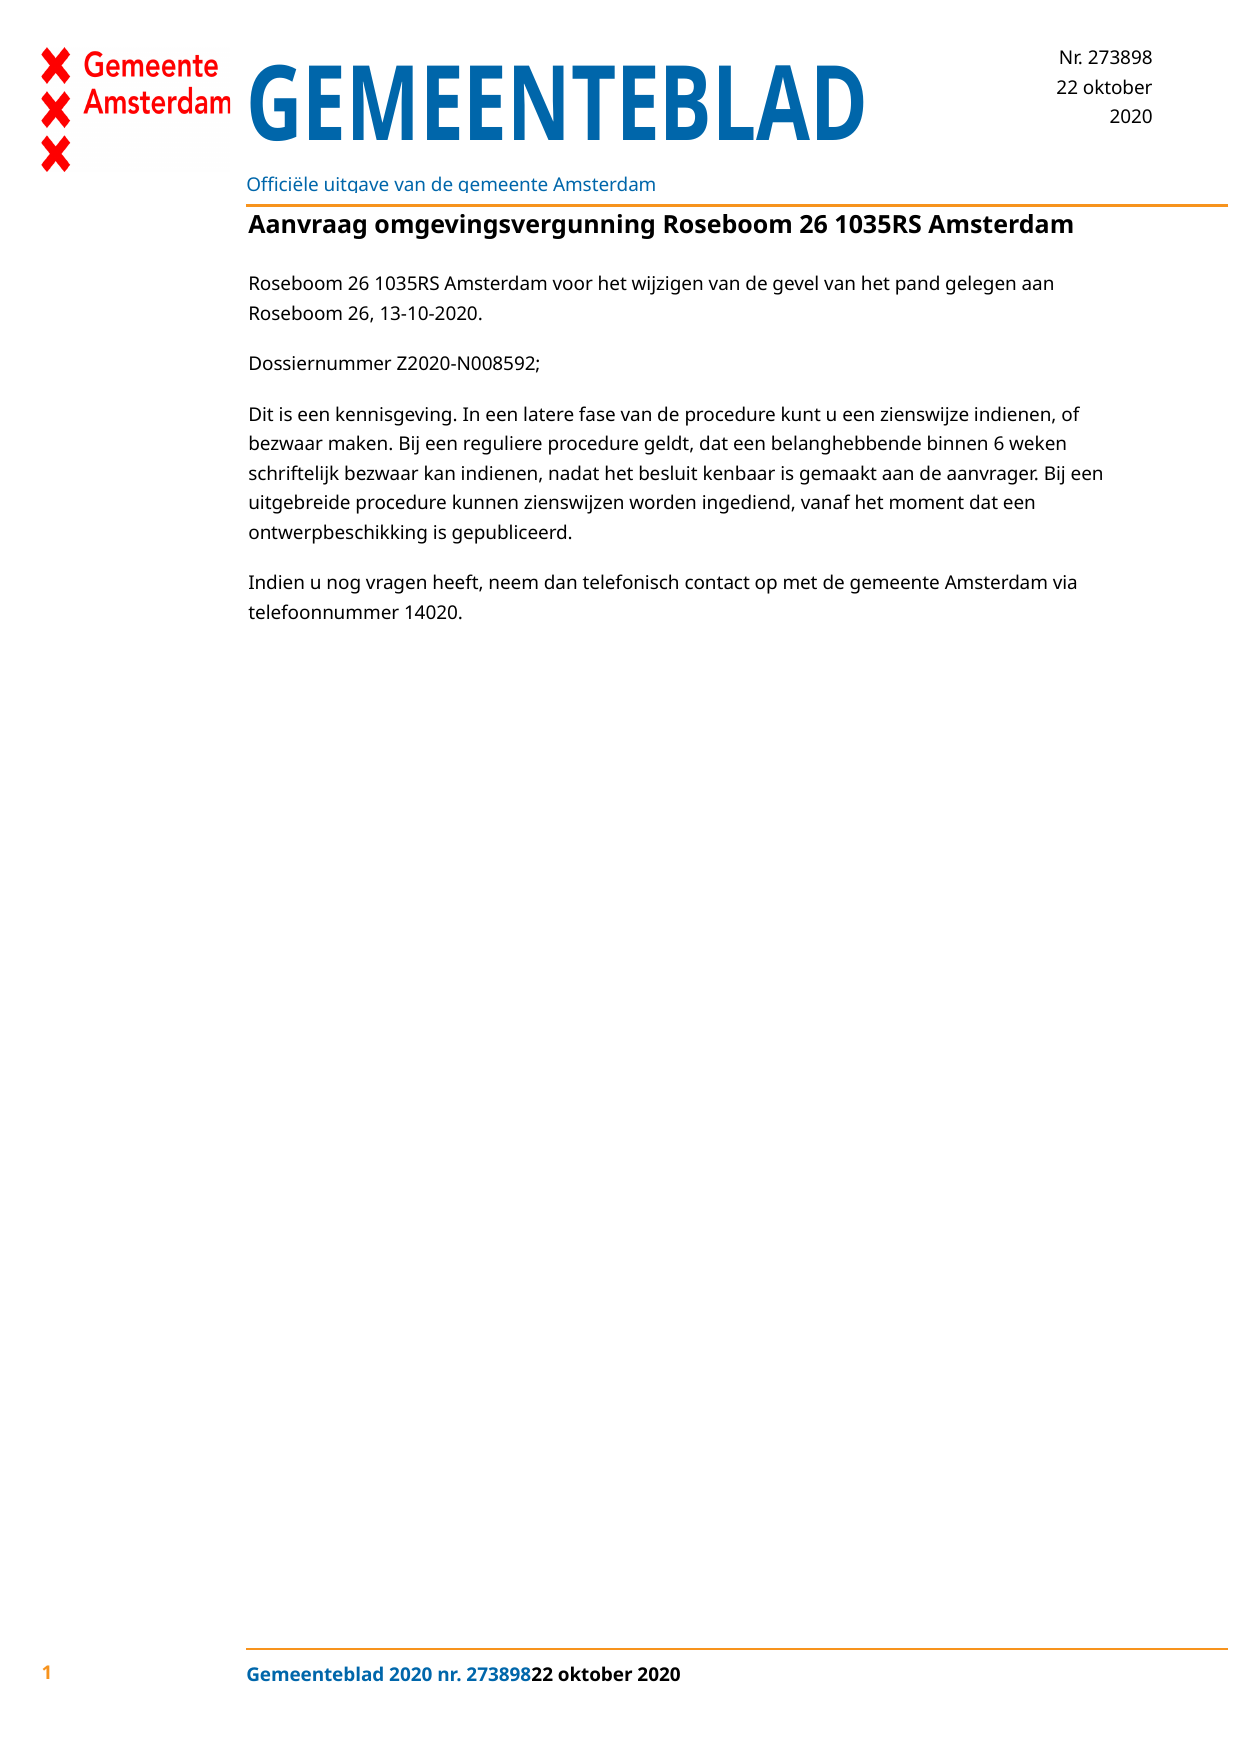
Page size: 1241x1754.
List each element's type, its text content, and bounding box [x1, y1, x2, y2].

text Dit is een kennisgeving. In een latere fase van de procedure kunt u een zienswijze indienen, of bezwaar maken. Bij een reguliere procedure geldt, dat een belanghebbende binnen 6 weken schriftelijk bezwaar kan indienen, nadat het besluit kenbaar is gemaakt aan de aanvrager. Bij een uitgebreide procedure kunnen zienswijzen worden ingediend, vanaf het moment dat een ontwerpbeschikking is gepubliceerd. [248, 401, 1152, 545]
text Dossiernummer Z2020-N008592; [248, 350, 1152, 376]
text Aanvraag omgevingsvergunning Roseboom 26 1035RS Amsterdam [248, 207, 1152, 241]
text Indien u nog vragen heeft, neem dan telefonisch contact op met de gemeente Amsterdam via telefoonnummer 14020. [248, 569, 1152, 625]
text Roseboom 26 1035RS Amsterdam voor het wijzigen van de gevel van het pand gelegen aan Roseboom 26, 13-10-2020. [248, 270, 1152, 326]
picture [41, 47, 231, 172]
